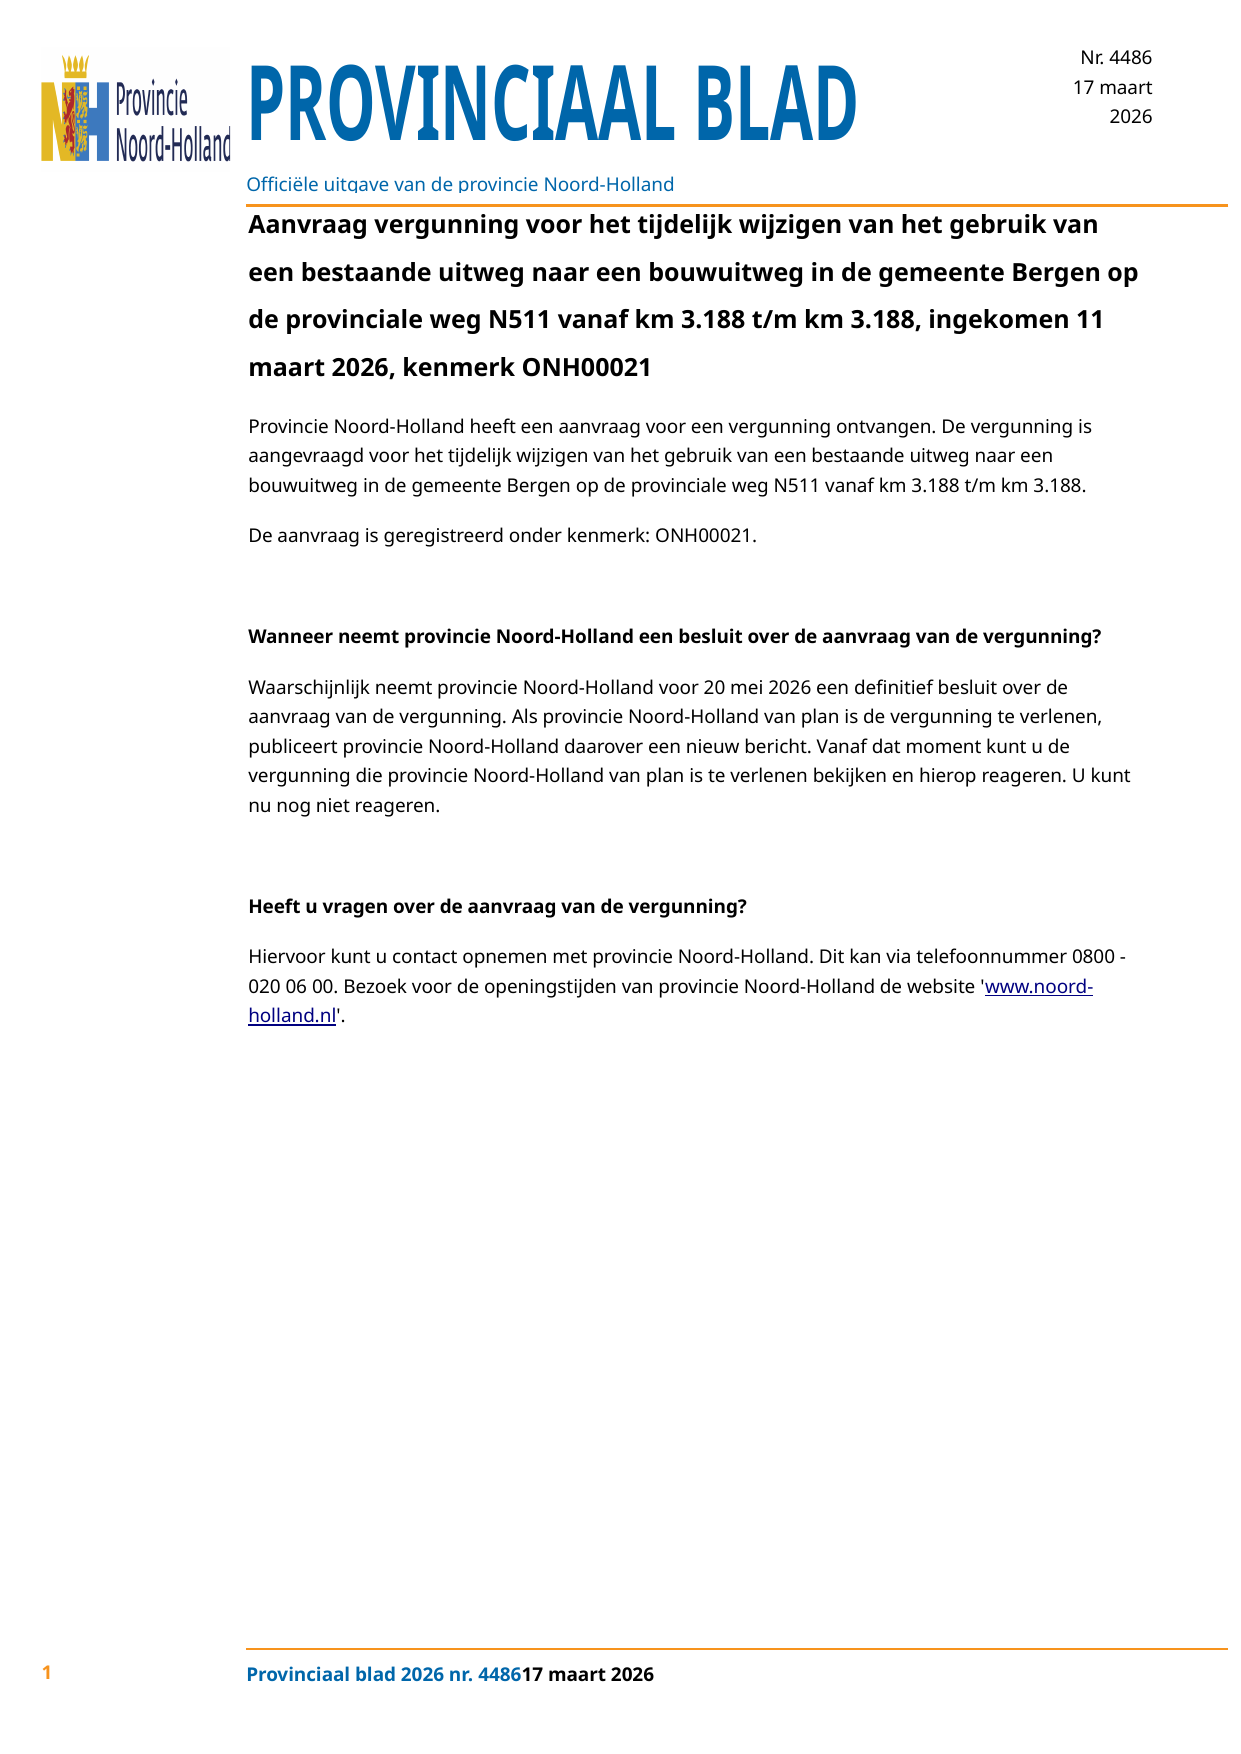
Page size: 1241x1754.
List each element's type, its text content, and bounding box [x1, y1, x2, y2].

text Hiervoor kunt u contact opnemen met provincie Noord-Holland. Dit kan via telefoonnummer 0800 - 020 06 00. Bezoek voor de openingstijden van provincie Noord-Holland de website 'www.noord-holland.nl'. [248, 943, 1152, 1028]
text Provincie Noord-Holland heeft een aanvraag voor een vergunning ontvangen. De vergunning is aangevraagd voor het tijdelijk wijzigen van het gebruik van een bestaande uitweg naar een bouwuitweg in de gemeente Bergen op de provinciale weg N511 vanaf km 3.188 t/m km 3.188. [248, 413, 1152, 498]
text Wanneer neemt provincie Noord-Holland een besluit over de aanvraag van de vergunning? [248, 623, 1152, 649]
text Aanvraag vergunning voor het tijdelijk wijzigen van het gebruik van een bestaande uitweg naar een bouwuitweg in de gemeente Bergen op de provinciale weg N511 vanaf km 3.188 t/m km 3.188, ingekomen 11 maart 2026, kenmerk ONH00021 [248, 207, 1152, 384]
picture [41, 47, 231, 172]
text Waarschijnlijk neemt provincie Noord-Holland voor 20 mei 2026 een definitief besluit over de aanvraag van de vergunning. Als provincie Noord-Holland van plan is de vergunning te verlenen, publiceert provincie Noord-Holland daarover een nieuw bericht. Vanaf dat moment kunt u de vergunning die provincie Noord-Holland van plan is te verlenen bekijken en hierop reageren. U kunt nu nog niet reageren. [248, 674, 1152, 818]
text Heeft u vragen over de aanvraag van de vergunning? [248, 893, 1152, 919]
text De aanvraag is geregistreerd onder kenmerk: ONH00021. [248, 523, 1152, 548]
